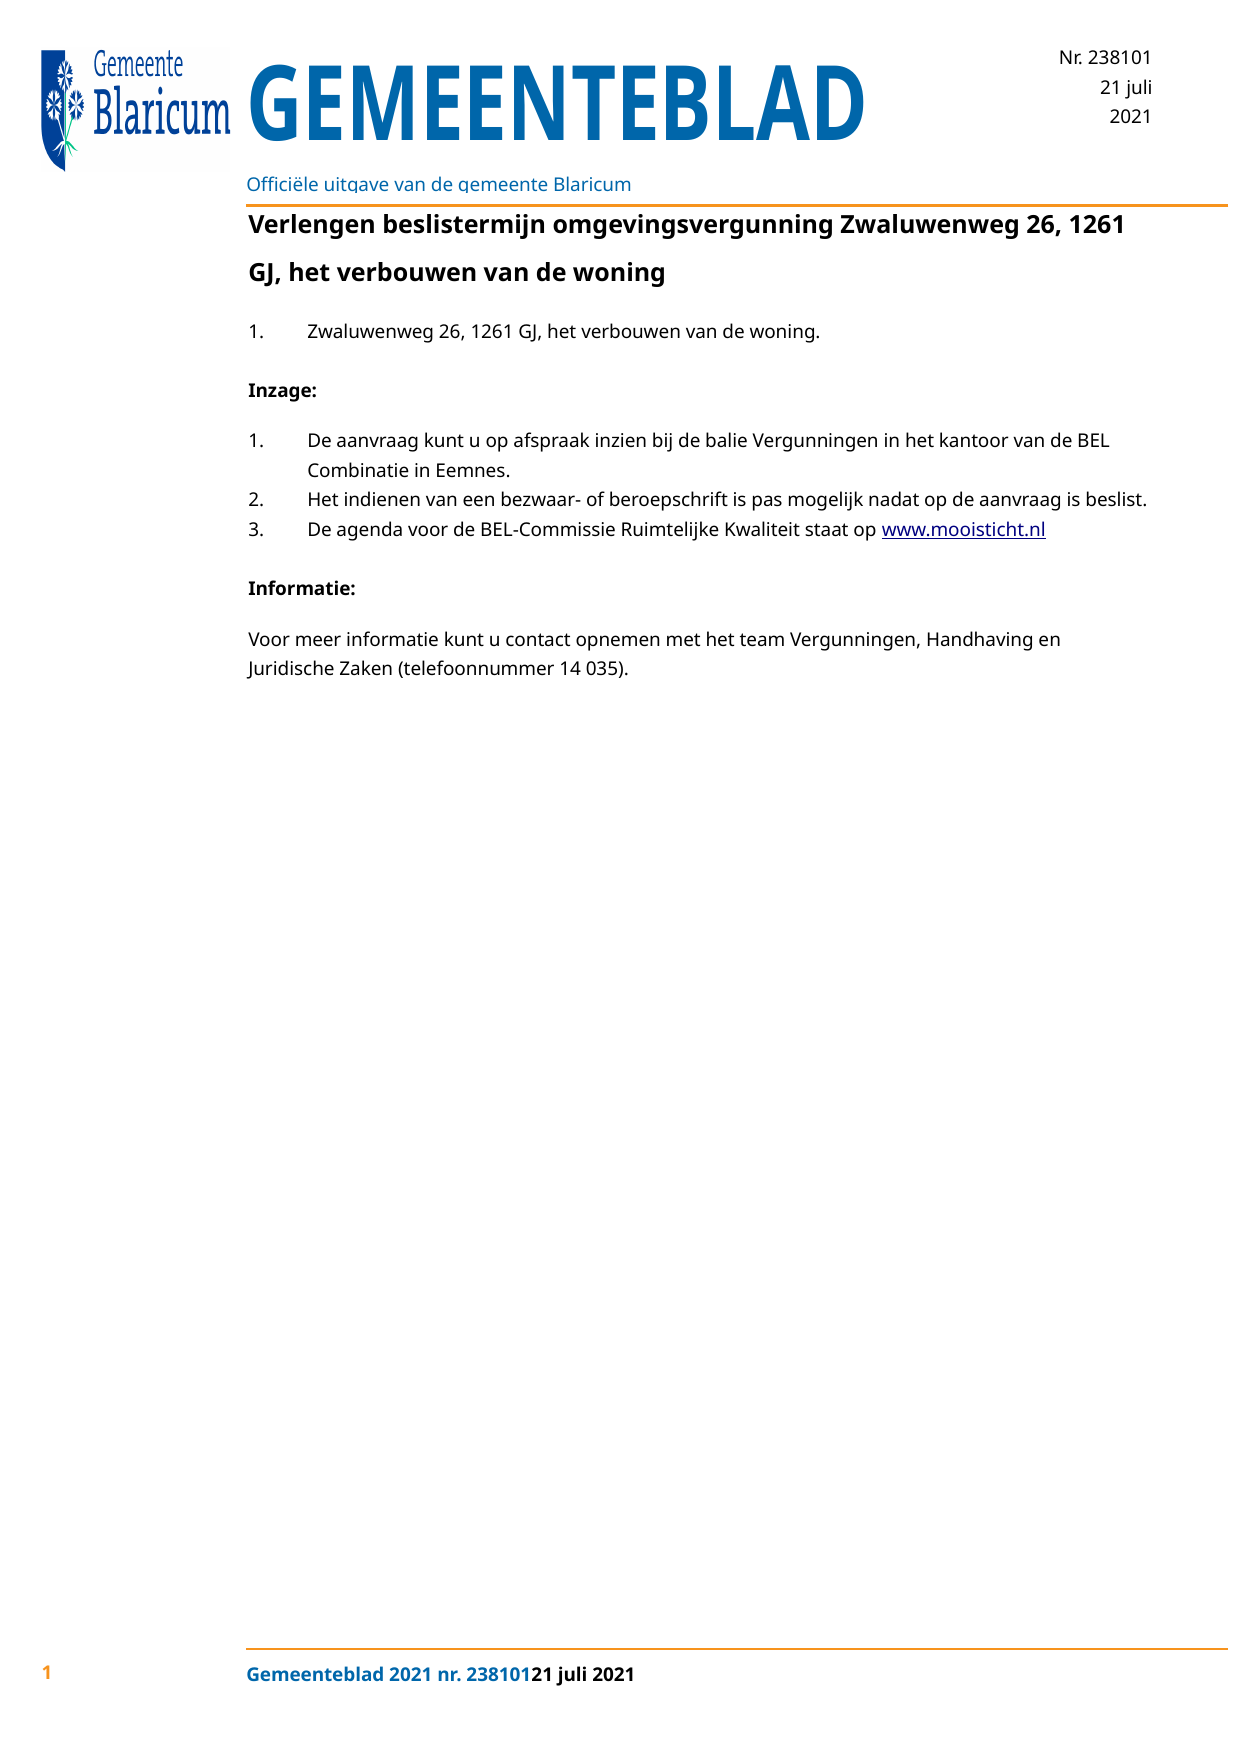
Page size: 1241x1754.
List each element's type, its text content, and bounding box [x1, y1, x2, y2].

list Het indienen van een bezwaar- of beroepschrift is pas mogelijk nadat op de aanvraag is beslist. [248, 487, 1152, 512]
picture [41, 47, 231, 172]
text Informatie: [248, 575, 1152, 601]
list De agenda voor de BEL-Commissie Ruimtelijke Kwaliteit staat op www.mooisticht.nl [248, 516, 1152, 542]
list Zwaluwenweg 26, 1261 GJ, het verbouwen van de woning. [248, 318, 1152, 344]
text Verlengen beslistermijn omgevingsvergunning Zwaluwenweg 26, 1261 GJ, het verbouwen van de woning [248, 207, 1152, 288]
text Inzage: [248, 377, 1152, 403]
list De aanvraag kunt u op afspraak inzien bij de balie Vergunningen in het kantoor van de BEL Combinatie in Eemnes. [248, 427, 1152, 483]
text Voor meer informatie kunt u contact opnemen met het team Vergunningen, Handhaving en Juridische Zaken (telefoonnummer 14 035). [248, 626, 1152, 681]
